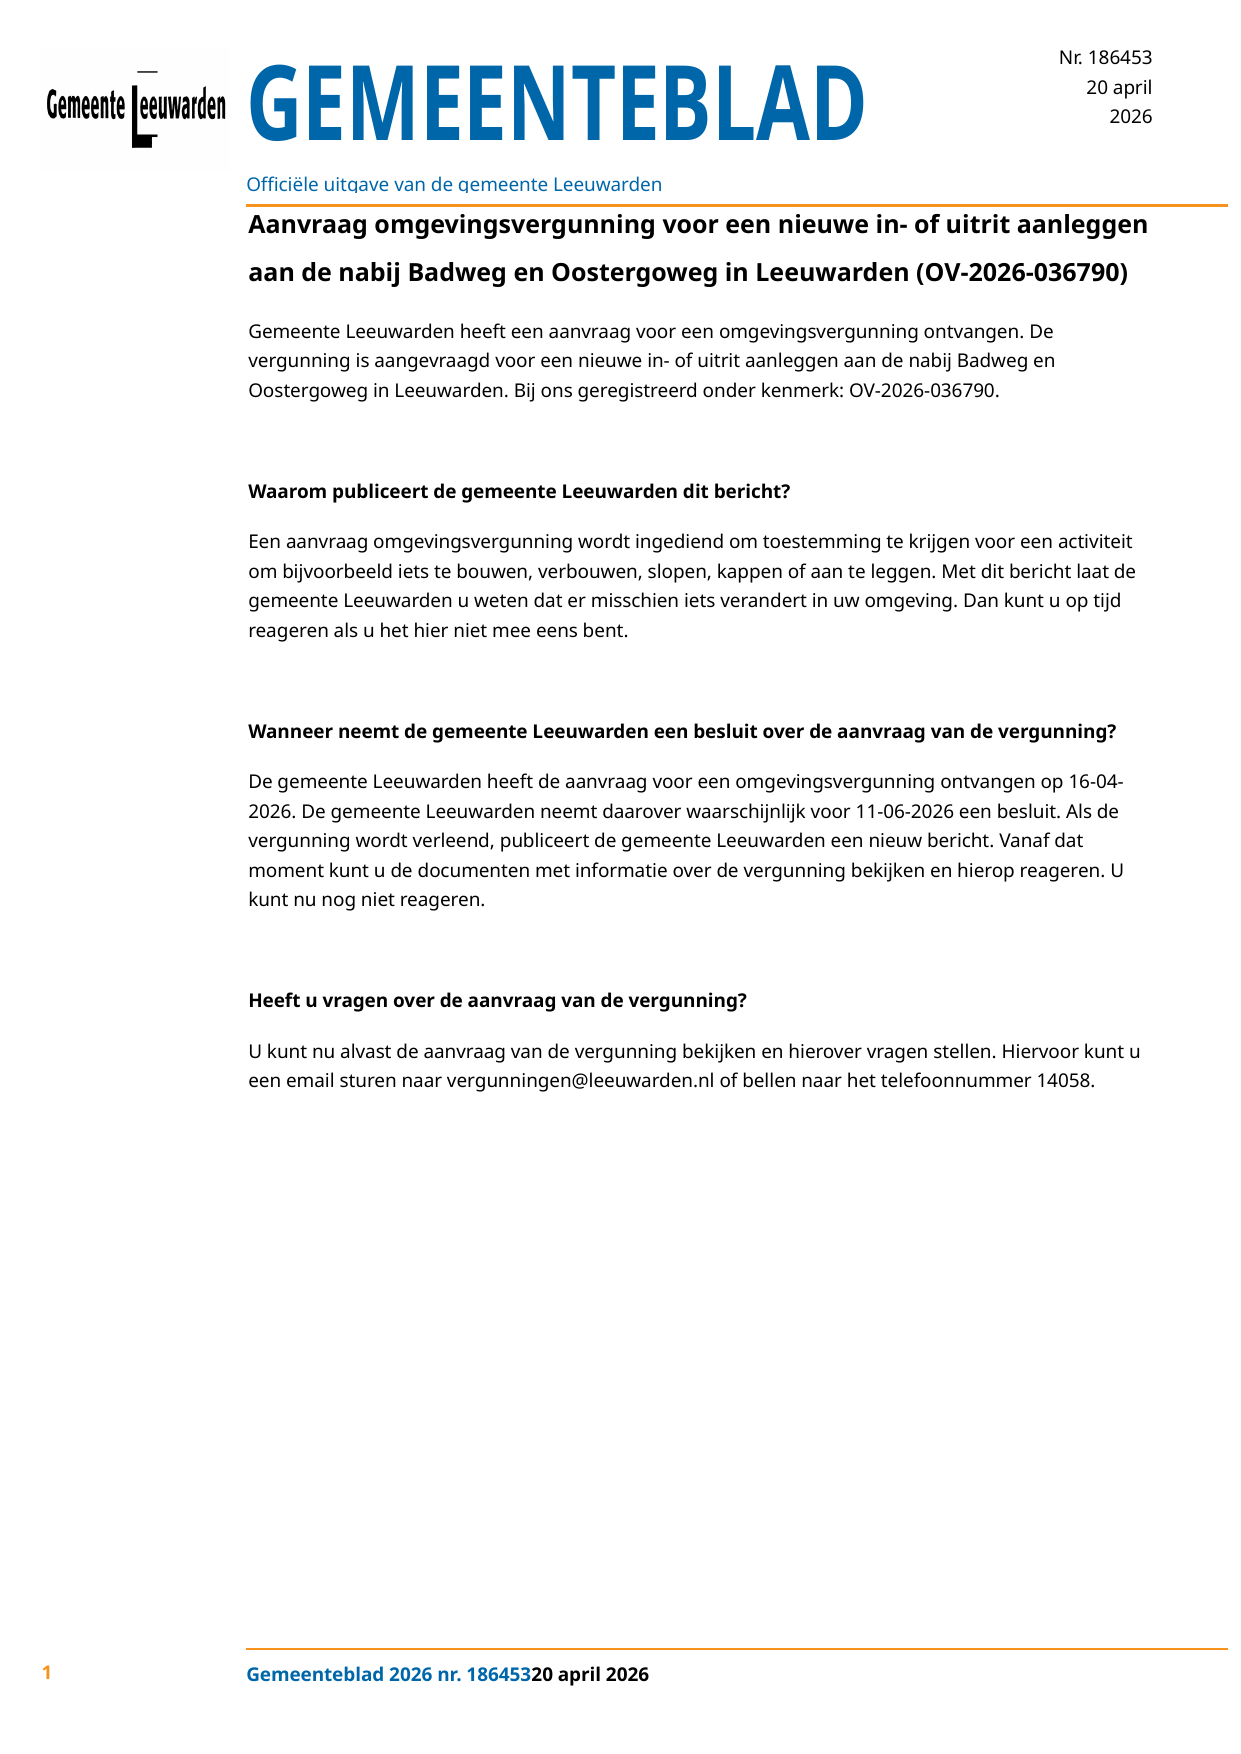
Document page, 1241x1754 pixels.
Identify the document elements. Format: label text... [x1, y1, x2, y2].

text De gemeente Leeuwarden heeft de aanvraag voor een omgevingsvergunning ontvangen op 16-04-2026. De gemeente Leeuwarden neemt daarover waarschijnlijk voor 11-06-2026 een besluit. Als de vergunning wordt verleend, publiceert de gemeente Leeuwarden een nieuw bericht. Vanaf dat moment kunt u de documenten met informatie over de vergunning bekijken en hierop reageren. U kunt nu nog niet reageren. [248, 768, 1152, 912]
text Aanvraag omgevingsvergunning voor een nieuwe in- of uitrit aanleggen aan de nabij Badweg en Oostergoweg in Leeuwarden (OV-2026-036790) [248, 207, 1152, 288]
text Een aanvraag omgevingsvergunning wordt ingediend om toestemming te krijgen voor een activiteit om bijvoorbeeld iets te bouwen, verbouwen, slopen, kappen of aan te leggen. Met dit bericht laat de gemeente Leeuwarden u weten dat er misschien iets verandert in uw omgeving. Dan kunt u op tijd reageren als u het hier niet mee eens bent. [248, 528, 1152, 643]
picture [41, 47, 231, 172]
text U kunt nu alvast de aanvraag van de vergunning bekijken en hierover vragen stellen. Hiervoor kunt u een email sturen naar vergunningen@leeuwarden.nl of bellen naar het telefoonnummer 14058. [248, 1038, 1152, 1093]
text Heeft u vragen over de aanvraag van de vergunning? [248, 987, 1152, 1013]
text Gemeente Leeuwarden heeft een aanvraag voor een omgevingsvergunning ontvangen. De vergunning is aangevraagd voor een nieuwe in- of uitrit aanleggen aan de nabij Badweg en Oostergoweg in Leeuwarden. Bij ons geregistreerd onder kenmerk: OV-2026-036790. [248, 318, 1152, 403]
text Waarom publiceert de gemeente Leeuwarden dit bericht? [248, 478, 1152, 504]
text Wanneer neemt de gemeente Leeuwarden een besluit over de aanvraag van de vergunning? [248, 718, 1152, 744]
